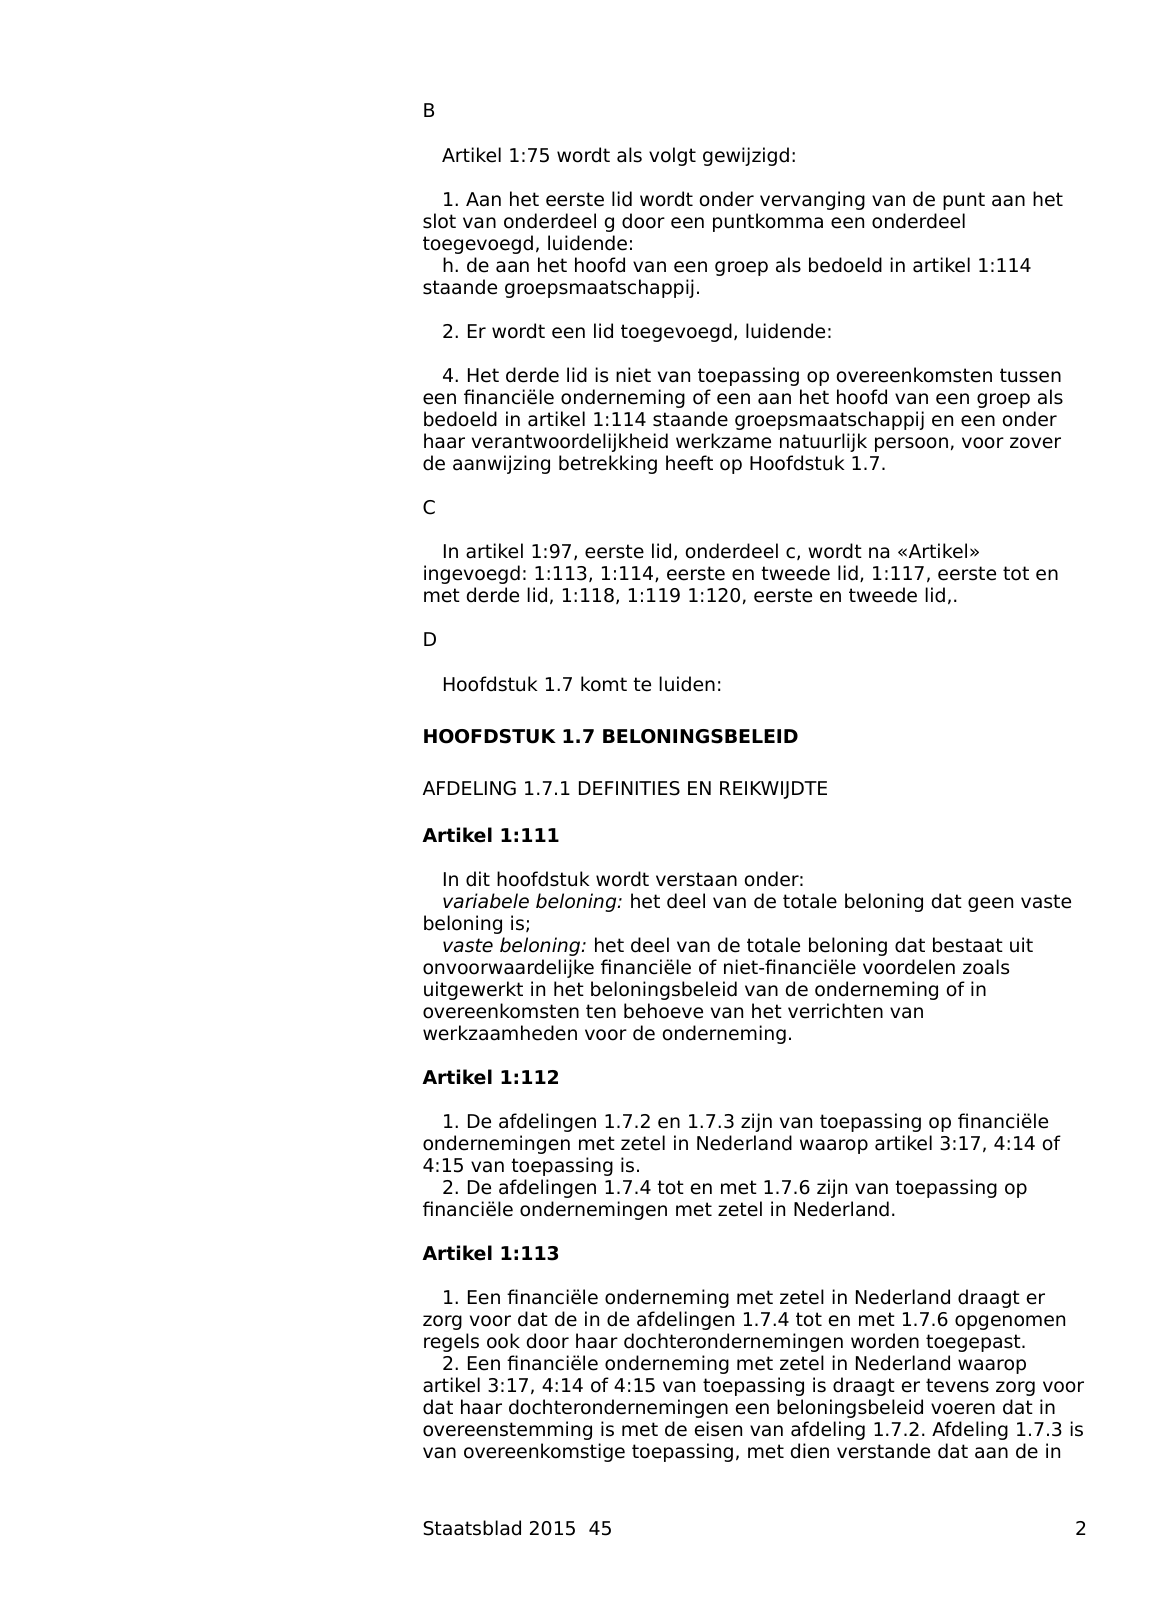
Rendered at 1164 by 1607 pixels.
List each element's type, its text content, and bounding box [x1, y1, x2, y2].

text 2. Een financiële onderneming met zetel in Nederland waarop artikel 3:17, 4:14 of 4:15 van toepassing is draagt er tevens zorg voor dat haar dochterondernemingen een beloningsbeleid voeren dat in overeenstemming is met de eisen van afdeling 1.7.2. Afdeling 1.7.3 is van overeenkomstige toepassing, met dien verstande dat aan de in [422, 1353, 1087, 1463]
text 1. Aan het eerste lid wordt onder vervanging van de punt aan het slot van onderdeel g door een puntkomma een onderdeel toegevoegd, luidende: [422, 189, 1087, 255]
text 4. Het derde lid is niet van toepassing op overeenkomsten tussen een financiële onderneming of een aan het hoofd van een groep als bedoeld in artikel 1:114 staande groepsmaatschappij en een onder haar verantwoordelijkheid werkzame natuurlijk persoon, voor zover de aanwijzing betrekking heeft op Hoofdstuk 1.7. [422, 365, 1087, 475]
text variabele beloning: het deel van de totale beloning dat geen vaste beloning is; [422, 891, 1087, 934]
text 1. Een financiële onderneming met zetel in Nederland draagt er zorg voor dat de in de afdelingen 1.7.4 tot en met 1.7.6 opgenomen regels ook door haar dochterondernemingen worden toegepast. [422, 1287, 1087, 1353]
text In dit hoofdstuk wordt verstaan onder: [422, 869, 1087, 891]
subtitle Artikel 1:112 [422, 1067, 1087, 1089]
text 2. De afdelingen 1.7.4 tot en met 1.7.6 zijn van toepassing op financiële ondernemingen met zetel in Nederland. [422, 1177, 1087, 1221]
text Artikel 1:75 wordt als volgt gewijzigd: [422, 144, 1087, 167]
text D [422, 629, 1087, 651]
text h. de aan het hoofd van een groep als bedoeld in artikel 1:114 staande groepsmaatschappij. [422, 255, 1087, 299]
text 1. De afdelingen 1.7.2 en 1.7.3 zijn van toepassing op financiële ondernemingen met zetel in Nederland waarop artikel 3:17, 4:14 of 4:15 van toepassing is. [422, 1111, 1087, 1177]
text C [422, 497, 1087, 519]
subtitle Artikel 1:111 [422, 824, 1087, 846]
text In artikel 1:97, eerste lid, onderdeel c, wordt na «Artikel» ingevoegd: 1:113, 1:114, eerste en tweede lid, 1:117, eerste tot en met derde lid, 1:118, 1:119 1:120, eerste en tweede lid,. [422, 541, 1087, 607]
text B [422, 100, 1087, 122]
subtitle Artikel 1:113 [422, 1243, 1087, 1265]
subtitle HOOFDSTUK 1.7 BELONINGSBELEID [422, 726, 1087, 747]
subtitle AFDELING 1.7.1 DEFINITIES EN REIKWIJDTE [422, 777, 1087, 799]
text Hoofdstuk 1.7 komt te luiden: [422, 673, 1087, 696]
text 2. Er wordt een lid toegevoegd, luidende: [422, 321, 1087, 343]
text vaste beloning: het deel van de totale beloning dat bestaat uit onvoorwaardelijke financiële of niet-financiële voordelen zoals uitgewerkt in het beloningsbeleid van de onderneming of in overeenkomsten ten behoeve van het verrichten van werkzaamheden voor de onderneming. [422, 934, 1087, 1044]
